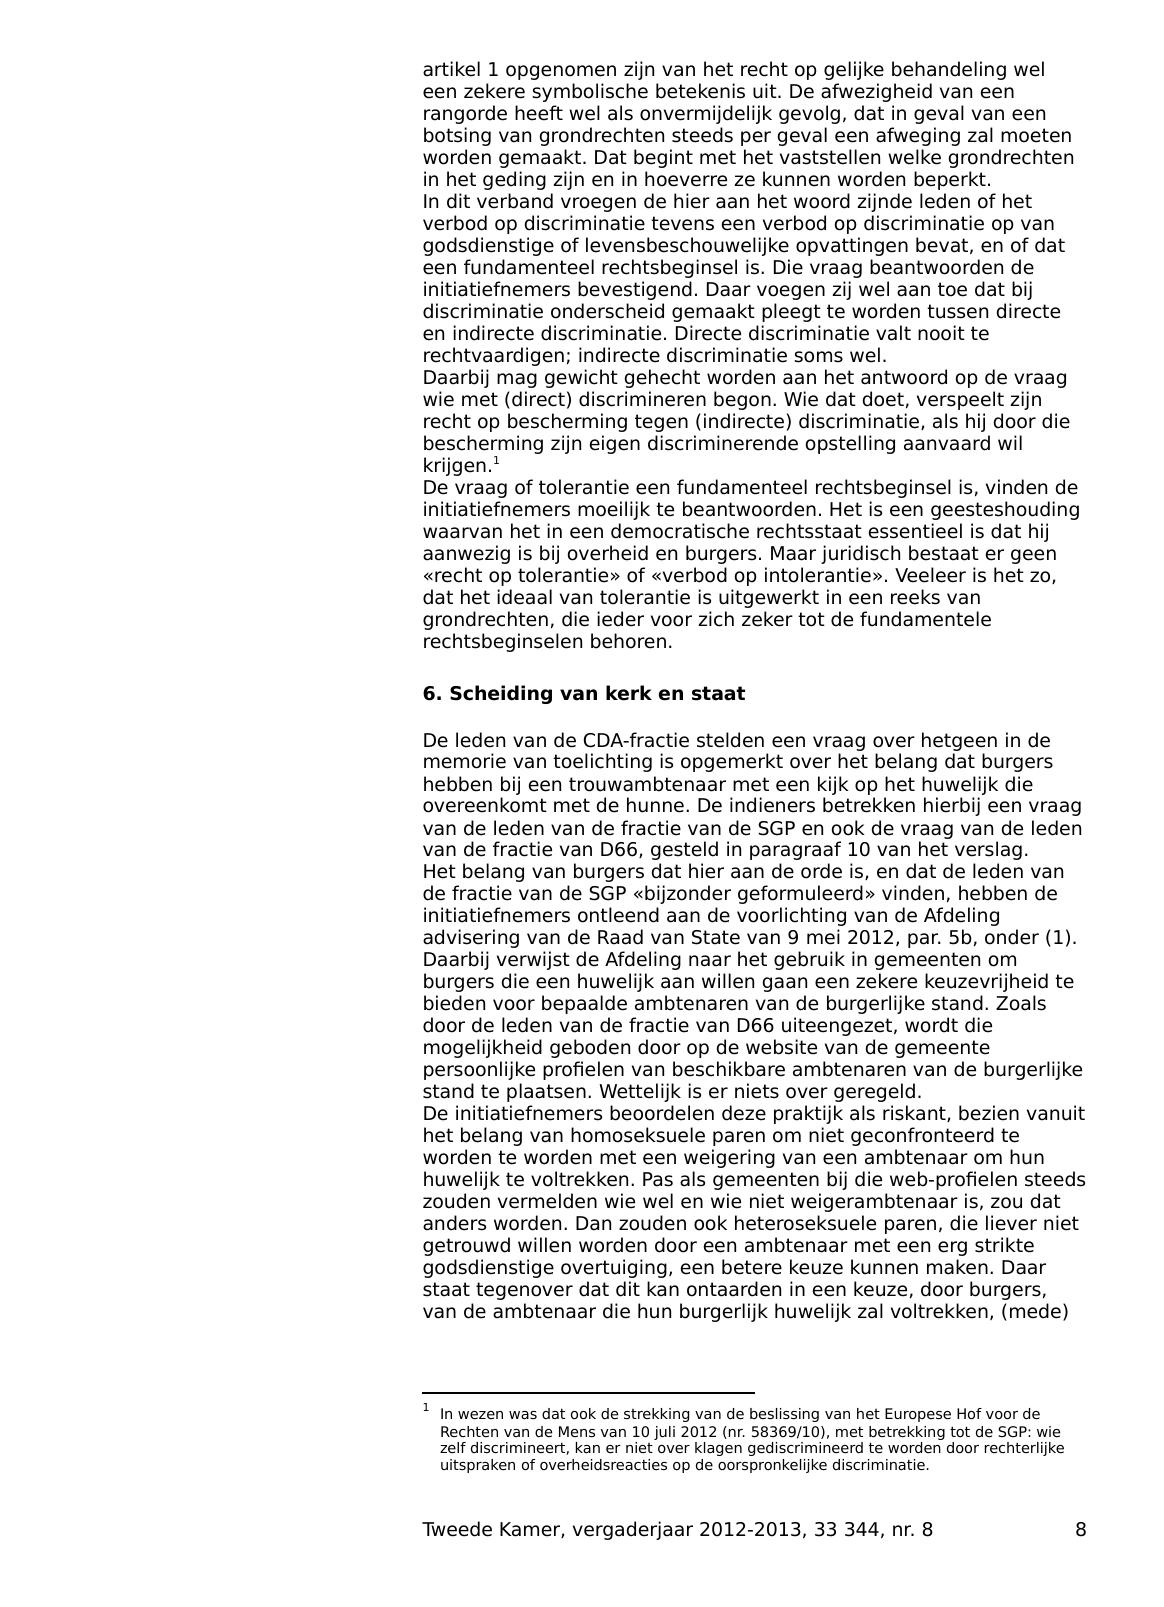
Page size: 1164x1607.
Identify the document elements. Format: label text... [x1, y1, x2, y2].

subtitle 6. Scheiding van kerk en staat [422, 682, 1087, 704]
text In wezen was dat ook de strekking van de beslissing van het Europese Hof voor de Rechten van de Mens van 10 juli 2012 (nr. 58369/10), met betrekking tot de SGP: wie zelf discrimineert, kan er niet over klagen gediscrimineerd te worden door rechterlijke uitspraken of overheidsreacties op de oorspronkelijke discriminatie. [422, 1402, 1087, 1474]
text De vraag of tolerantie een fundamenteel rechtsbeginsel is, vinden de initiatiefnemers moeilijk te beantwoorden. Het is een geesteshouding waarvan het in een democratische rechtsstaat essentieel is dat hij aanwezig is bij overheid en burgers. Maar juridisch bestaat er geen «recht op tolerantie» of «verbod op intolerantie». Veeleer is het zo, dat het ideaal van tolerantie is uitgewerkt in een reeks van grondrechten, die ieder voor zich zeker tot de fundamentele rechtsbeginselen behoren. [422, 477, 1087, 652]
text Daarbij mag gewicht gehecht worden aan het antwoord op de vraag wie met (direct) discrimineren begon. Wie dat doet, verspeelt zijn recht op bescherming tegen (indirecte) discriminatie, als hij door die bescherming zijn eigen discriminerende opstelling aanvaard wil krijgen. [422, 367, 1087, 477]
text De initiatiefnemers beoordelen deze praktijk als riskant, bezien vanuit het belang van homoseksuele paren om niet geconfronteerd te worden te worden met een weigering van een ambtenaar om hun huwelijk te voltrekken. Pas als gemeenten bij die web-profielen steeds zouden vermelden wie wel en wie niet weigerambtenaar is, zou dat anders worden. Dan zouden ook heteroseksuele paren, die liever niet getrouwd willen worden door een ambtenaar met een erg strikte godsdienstige overtuiging, een betere keuze kunnen maken. Daar staat tegenover dat dit kan ontaarden in een keuze, door burgers, van de ambtenaar die hun burgerlijk huwelijk zal voltrekken, (mede) [422, 1103, 1087, 1323]
text Het belang van burgers dat hier aan de orde is, en dat de leden van de fractie van de SGP «bijzonder geformuleerd» vinden, hebben de initiatiefnemers ontleend aan de voorlichting van de Afdeling advisering van de Raad van State van 9 mei 2012, par. 5b, onder (1). Daarbij verwijst de Afdeling naar het gebruik in gemeenten om burgers die een huwelijk aan willen gaan een zekere keuzevrijheid te bieden voor bepaalde ambtenaren van de burgerlijke stand. Zoals door de leden van de fractie van D66 uiteengezet, wordt die mogelijkheid geboden door op de website van de gemeente persoonlijke profielen van beschikbare ambtenaren van de burgerlijke stand te plaatsen. Wettelijk is er niets over geregeld. [422, 861, 1087, 1103]
text artikel 1 opgenomen zijn van het recht op gelijke behandeling wel een zekere symbolische betekenis uit. De afwezigheid van een rangorde heeft wel als onvermijdelijk gevolg, dat in geval van een botsing van grondrechten steeds per geval een afweging zal moeten worden gemaakt. Dat begint met het vaststellen welke grondrechten in het geding zijn en in hoeverre ze kunnen worden beperkt. [422, 59, 1087, 191]
text De leden van de CDA-fractie stelden een vraag over hetgeen in de memorie van toelichting is opgemerkt over het belang dat burgers hebben bij een trouwambtenaar met een kijk op het huwelijk die overeenkomt met de hunne. De indieners betrekken hierbij een vraag van de leden van de fractie van de SGP en ook de vraag van de leden van de fractie van D66, gesteld in paragraaf 10 van het verslag. [422, 729, 1087, 861]
text In dit verband vroegen de hier aan het woord zijnde leden of het verbod op discriminatie tevens een verbod op discriminatie op van godsdienstige of levensbeschouwelijke opvattingen bevat, en of dat een fundamenteel rechtsbeginsel is. Die vraag beantwoorden de initiatiefnemers bevestigend. Daar voegen zij wel aan toe dat bij discriminatie onderscheid gemaakt pleegt te worden tussen directe en indirecte discriminatie. Directe discriminatie valt nooit te rechtvaardigen; indirecte discriminatie soms wel. [422, 191, 1087, 367]
